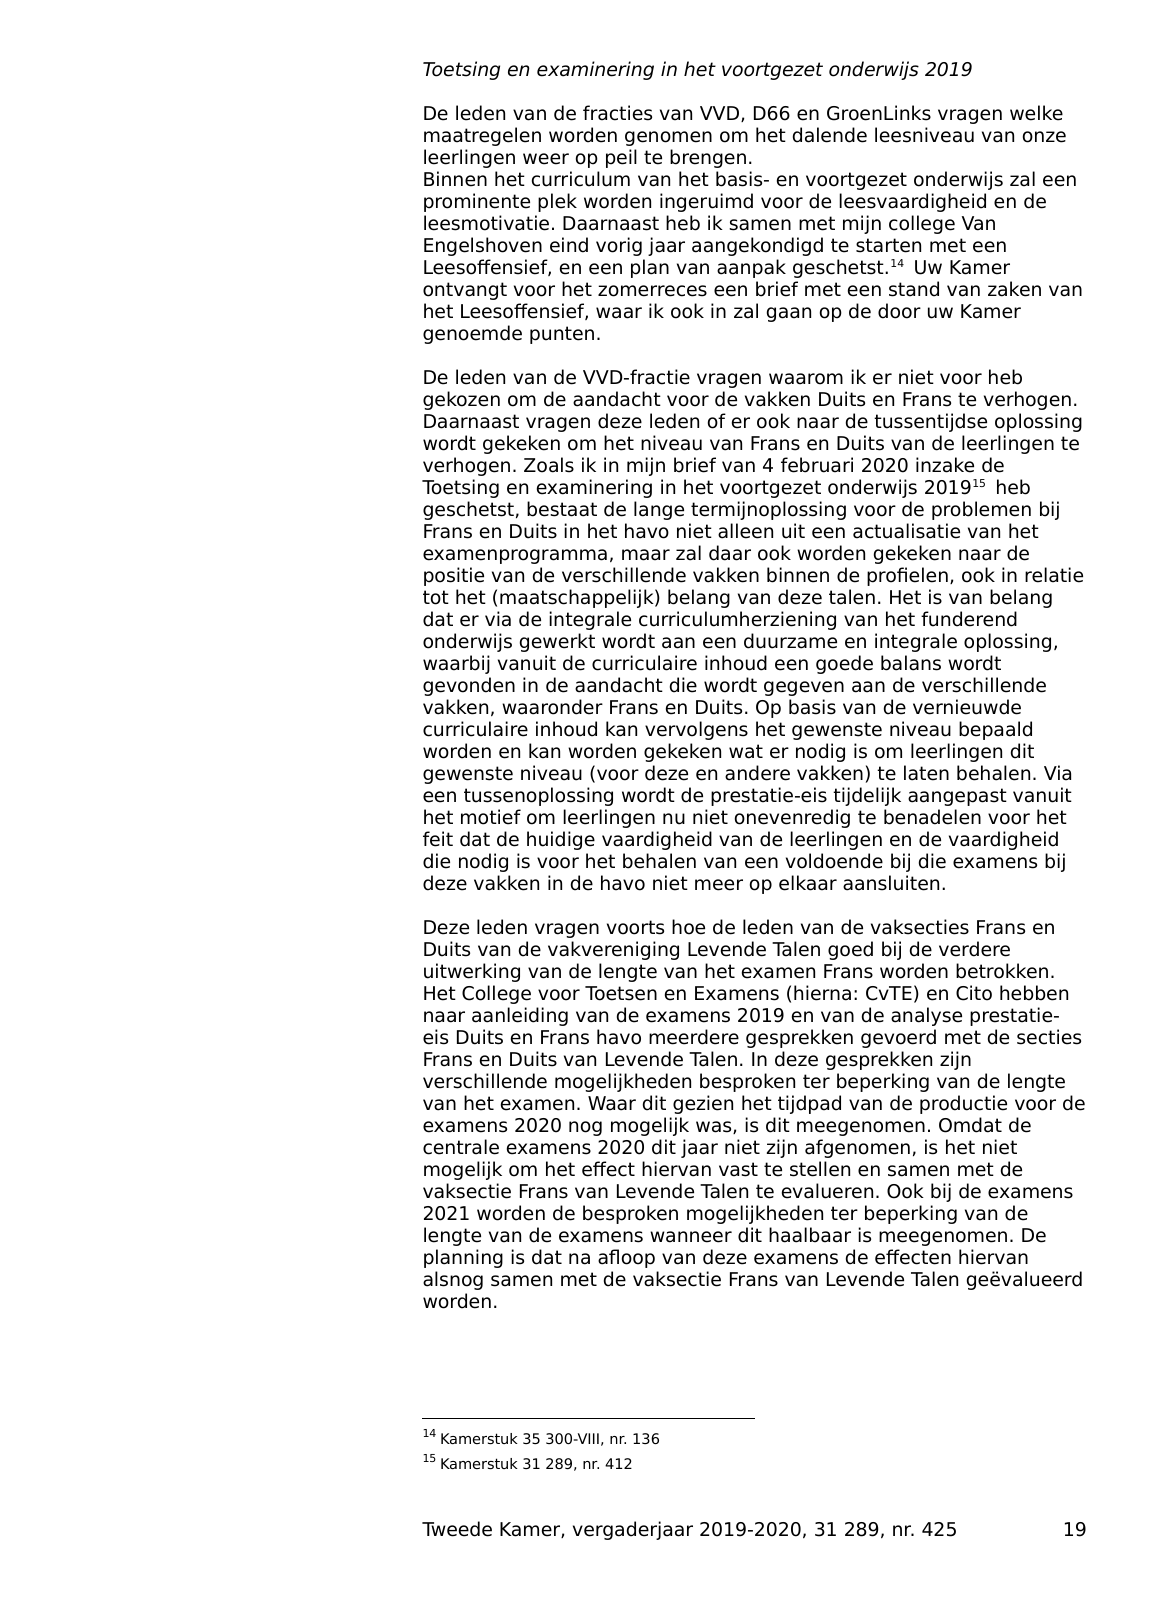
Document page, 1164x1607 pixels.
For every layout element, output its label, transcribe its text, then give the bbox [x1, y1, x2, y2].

text Kamerstuk 31 289, nr. 412 [422, 1452, 1087, 1474]
text De leden van de fracties van VVD, D66 en GroenLinks vragen welke maatregelen worden genomen om het dalende leesniveau van onze leerlingen weer op peil te brengen. [422, 103, 1087, 169]
text Kamerstuk 35 300-VIII, nr. 136 [422, 1427, 1087, 1449]
subtitle Toetsing en examinering in het voortgezet onderwijs 2019 [422, 59, 1087, 81]
text Binnen het curriculum van het basis- en voortgezet onderwijs zal een prominente plek worden ingeruimd voor de leesvaardigheid en de leesmotivatie. Daarnaast heb ik samen met mijn college Van Engelshoven eind vorig jaar aangekondigd te starten met een Leesoffensief, en een plan van aanpak geschetst. Uw Kamer ontvangt voor het zomerreces een brief met een stand van zaken van het Leesoffensief, waar ik ook in zal gaan op de door uw Kamer genoemde punten. [422, 169, 1087, 345]
text Deze leden vragen voorts hoe de leden van de vaksecties Frans en Duits van de vakvereniging Levende Talen goed bij de verdere uitwerking van de lengte van het examen Frans worden betrokken. Het College voor Toetsen en Examens (hierna: CvTE) en Cito hebben naar aanleiding van de examens 2019 en van de analyse prestatie-eis Duits en Frans havo meerdere gesprekken gevoerd met de secties Frans en Duits van Levende Talen. In deze gesprekken zijn verschillende mogelijkheden besproken ter beperking van de lengte van het examen. Waar dit gezien het tijdpad van de productie voor de examens 2020 nog mogelijk was, is dit meegenomen. Omdat de centrale examens 2020 dit jaar niet zijn afgenomen, is het niet mogelijk om het effect hiervan vast te stellen en samen met de vaksectie Frans van Levende Talen te evalueren. Ook bij de examens 2021 worden de besproken mogelijkheden ter beperking van de lengte van de examens wanneer dit haalbaar is meegenomen. De planning is dat na afloop van deze examens de effecten hiervan alsnog samen met de vaksectie Frans van Levende Talen geëvalueerd worden. [422, 917, 1087, 1312]
text De leden van de VVD-fractie vragen waarom ik er niet voor heb gekozen om de aandacht voor de vakken Duits en Frans te verhogen. Daarnaast vragen deze leden of er ook naar de tussentijdse oplossing wordt gekeken om het niveau van Frans en Duits van de leerlingen te verhogen. Zoals ik in mijn brief van 4 februari 2020 inzake de Toetsing en examinering in het voortgezet onderwijs 2019 heb geschetst, bestaat de lange termijnoplossing voor de problemen bij Frans en Duits in het havo niet alleen uit een actualisatie van het examenprogramma, maar zal daar ook worden gekeken naar de positie van de verschillende vakken binnen de profielen, ook in relatie tot het (maatschappelijk) belang van deze talen. Het is van belang dat er via de integrale curriculumherziening van het funderend onderwijs gewerkt wordt aan een duurzame en integrale oplossing, waarbij vanuit de curriculaire inhoud een goede balans wordt gevonden in de aandacht die wordt gegeven aan de verschillende vakken, waaronder Frans en Duits. Op basis van de vernieuwde curriculaire inhoud kan vervolgens het gewenste niveau bepaald worden en kan worden gekeken wat er nodig is om leerlingen dit gewenste niveau (voor deze en andere vakken) te laten behalen. Via een tussenoplossing wordt de prestatie-eis tijdelijk aangepast vanuit het motief om leerlingen nu niet onevenredig te benadelen voor het feit dat de huidige vaardigheid van de leerlingen en de vaardigheid die nodig is voor het behalen van een voldoende bij die examens bij deze vakken in de havo niet meer op elkaar aansluiten. [422, 367, 1087, 895]
